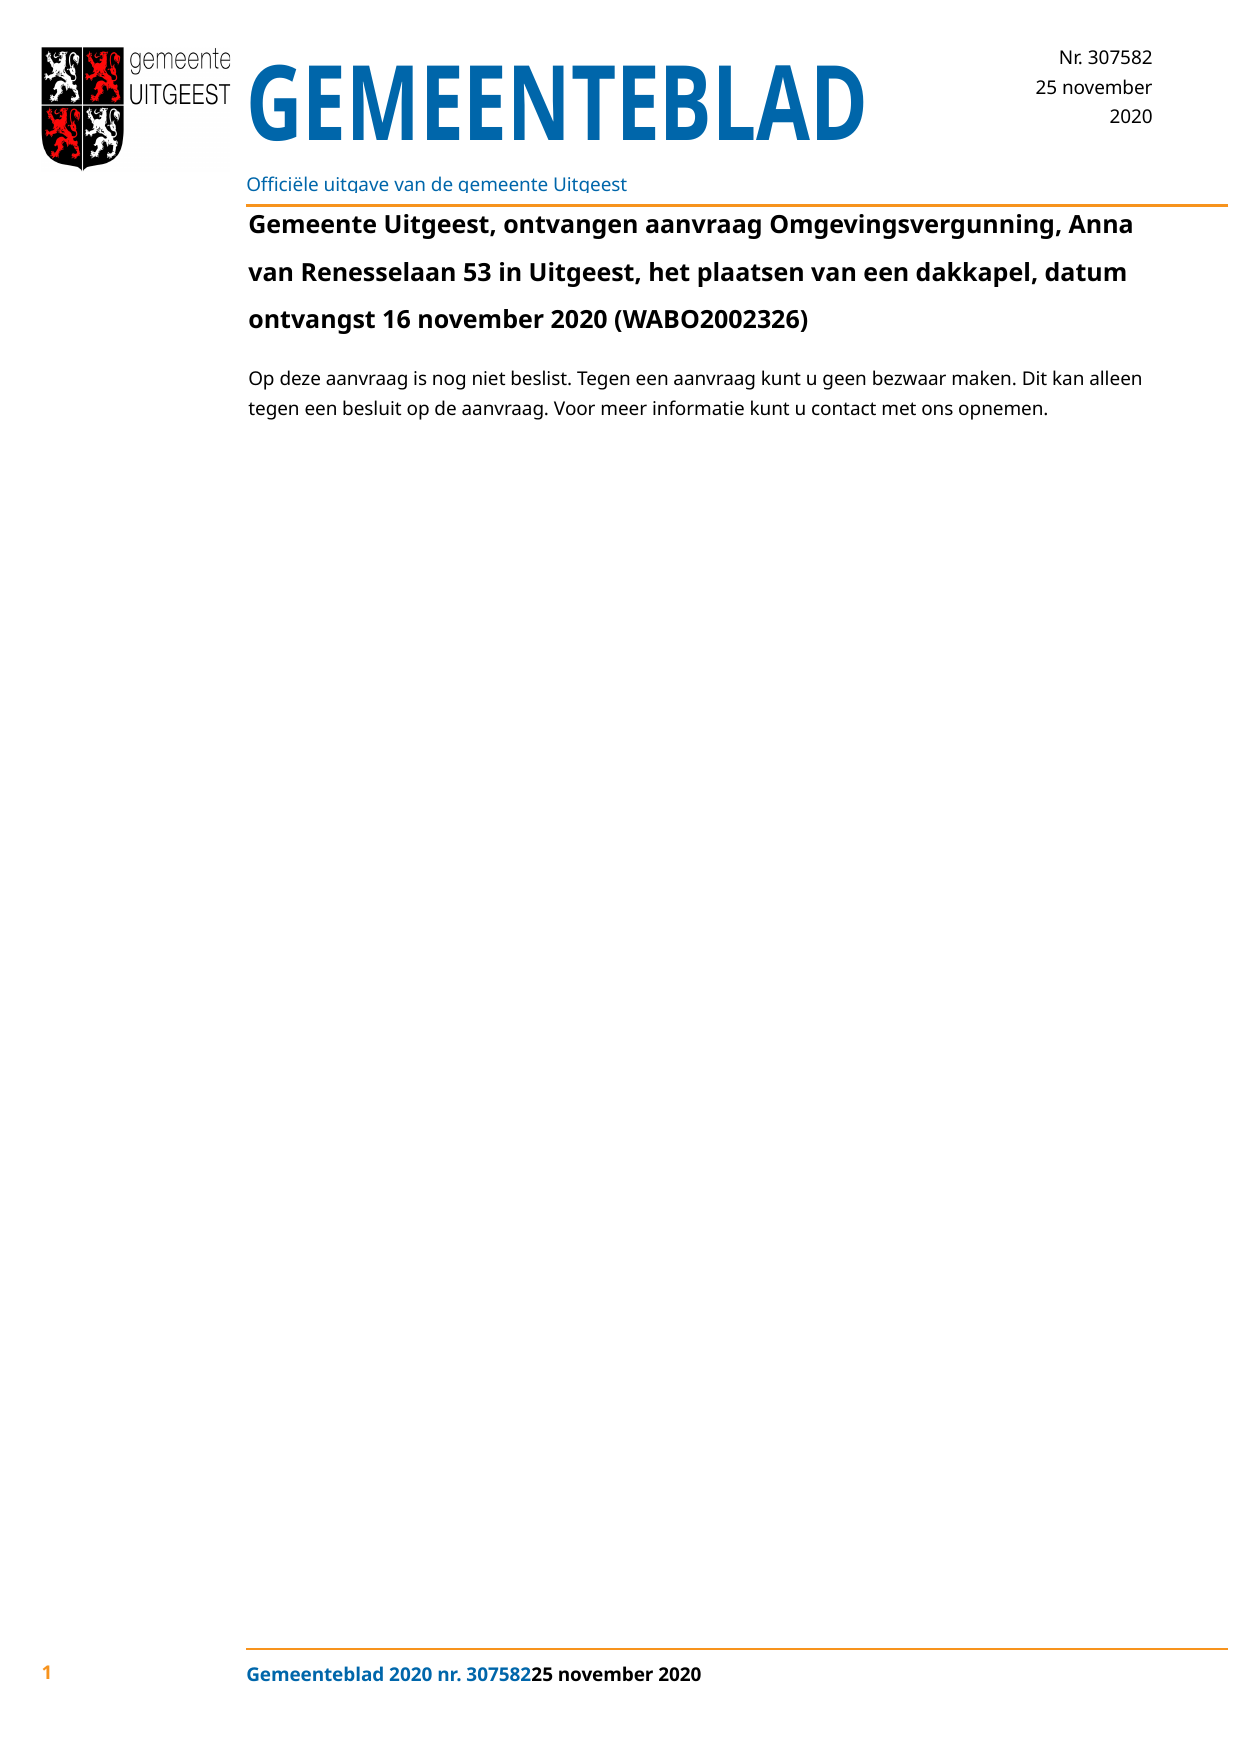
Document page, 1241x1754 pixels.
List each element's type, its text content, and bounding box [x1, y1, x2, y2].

picture [41, 47, 231, 172]
text Gemeente Uitgeest, ontvangen aanvraag Omgevingsvergunning, Anna van Renesselaan 53 in Uitgeest, het plaatsen van een dakkapel, datum ontvangst 16 november 2020 (WABO2002326) [248, 207, 1152, 336]
text Op deze aanvraag is nog niet beslist. Tegen een aanvraag kunt u geen bezwaar maken. Dit kan alleen tegen een besluit op de aanvraag. Voor meer informatie kunt u contact met ons opnemen. [248, 366, 1152, 421]
